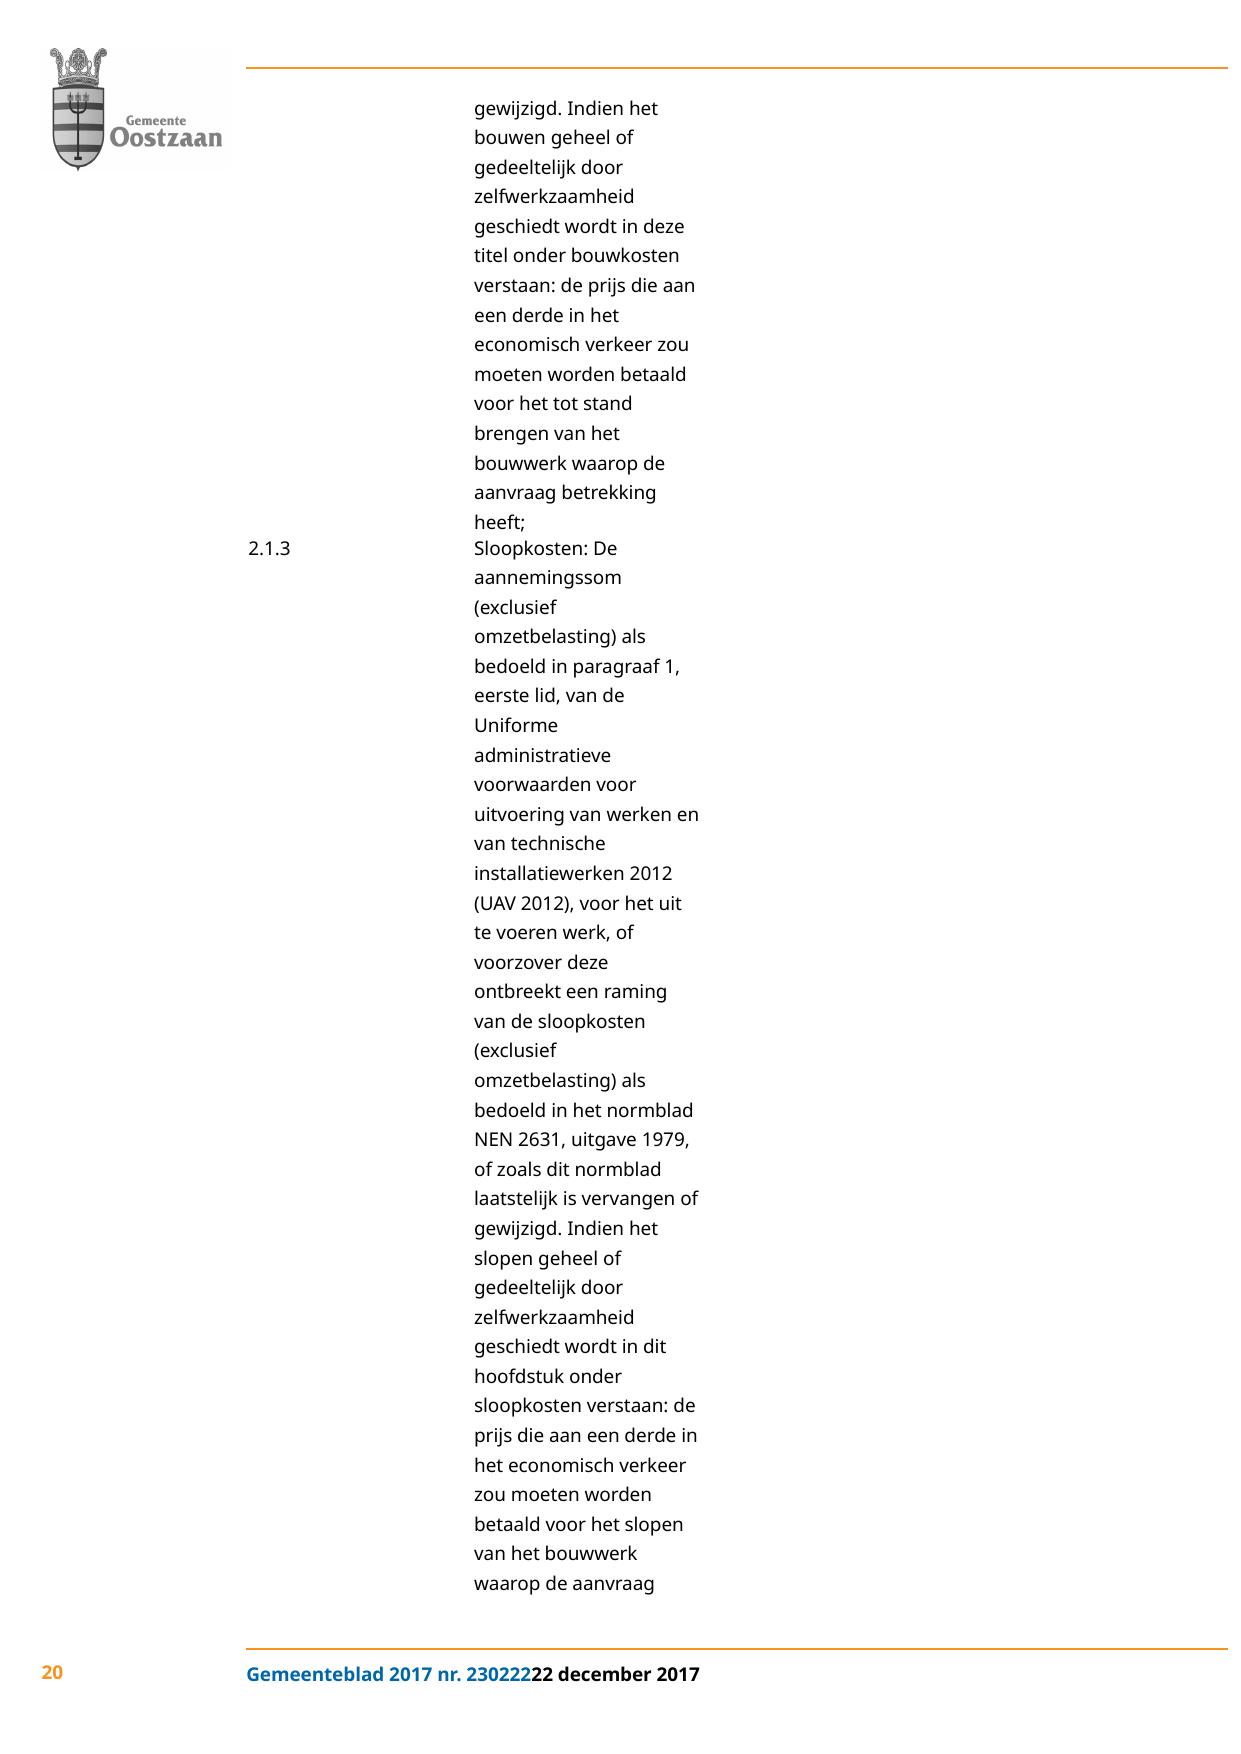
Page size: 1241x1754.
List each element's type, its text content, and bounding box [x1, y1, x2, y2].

table_cell [926, 535, 1152, 1596]
table_cell [700, 95, 926, 535]
table_cell 2.1.3 [248, 535, 474, 1596]
table_cell [700, 535, 926, 1596]
table_cell [926, 95, 1152, 535]
picture [41, 47, 231, 172]
table_cell Sloopkosten: De aannemingssom (exclusief omzetbelasting) als bedoeld in paragraaf 1, eerste lid, van de Uniforme administratieve voorwaarden voor uitvoering van werken en van technische installatiewerken 2012 (UAV 2012), voor het uit te voeren werk, of voorzover deze ontbreekt een raming van de sloopkosten (exclusief omzetbelasting) als bedoeld in het normblad NEN 2631, uitgave 1979, of zoals dit normblad laatstelijk is vervangen of gewijzigd. Indien het slopen geheel of gedeeltelijk door zelfwerkzaamheid geschiedt wordt in dit hoofdstuk onder sloopkosten verstaan: de prijs die aan een derde in het economisch verkeer zou moeten worden betaald voor het slopen van het bouwwerk waarop de aanvraag [474, 535, 700, 1596]
table_cell [248, 95, 474, 535]
table_cell gewijzigd. Indien het bouwen geheel of gedeeltelijk door zelfwerkzaamheid geschiedt wordt in deze titel onder bouwkosten verstaan: de prijs die aan een derde in het economisch verkeer zou moeten worden betaald voor het tot stand brengen van het bouwwerk waarop de aanvraag betrekking heeft; [474, 95, 700, 535]
